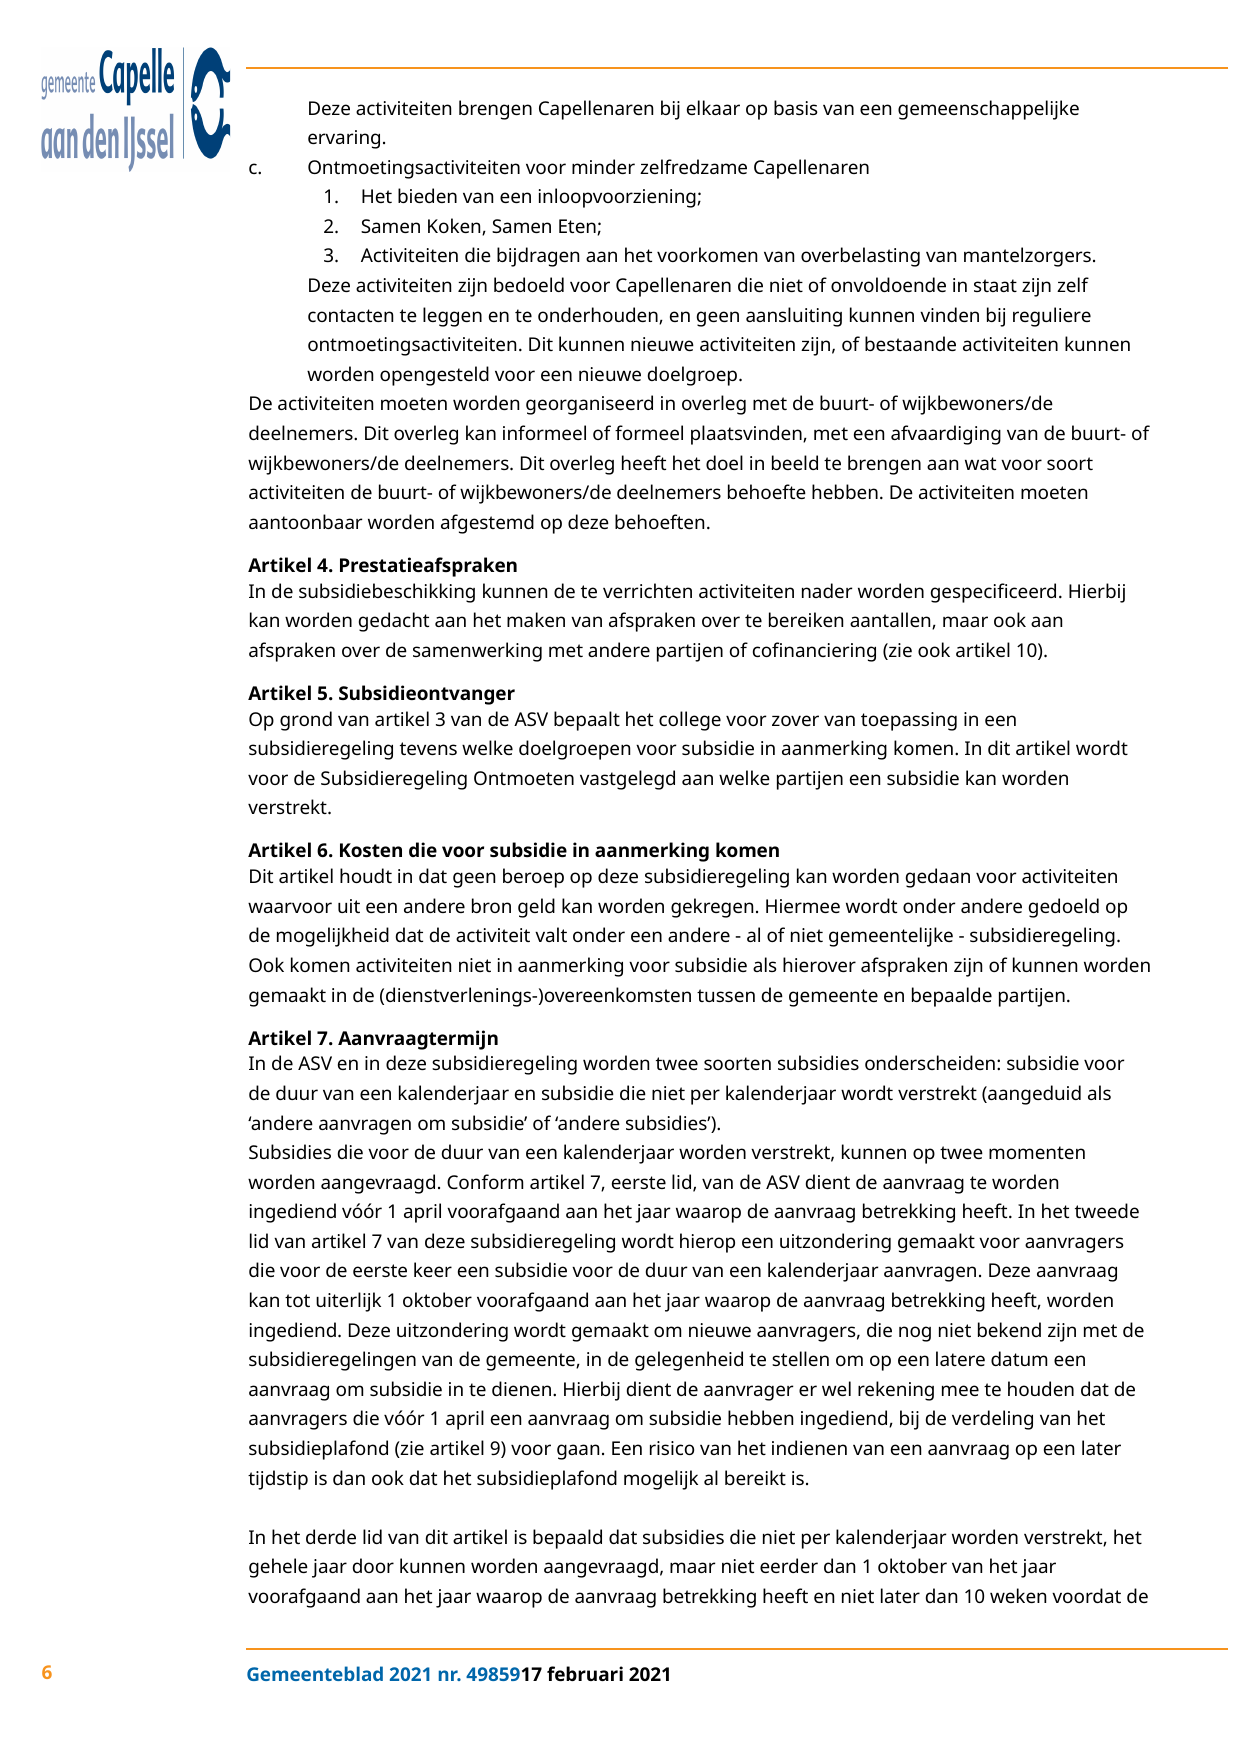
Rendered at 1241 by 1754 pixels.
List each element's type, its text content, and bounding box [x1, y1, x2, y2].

list Ontmoetingsactiviteiten voor minder zelfredzame Capellenaren [248, 154, 1152, 180]
text Op grond van artikel 3 van de ASV bepaalt het college voor zover van toepassing in een subsidieregeling tevens welke doelgroepen voor subsidie in aanmerking komen. In dit artikel wordt voor de Subsidieregeling Ontmoeten vastgelegd aan welke partijen een subsidie kan worden verstrekt. [248, 706, 1152, 820]
text Artikel 7. Aanvraagtermijn [248, 1025, 1152, 1051]
text Artikel 5. Subsidieontvanger [248, 680, 1152, 706]
list Het bieden van een inloopvoorziening; [323, 183, 1152, 209]
list Deze activiteiten zijn bedoeld voor Capellenaren die niet of onvoldoende in staat zijn zelf contacten te leggen en te onderhouden, en geen aansluiting kunnen vinden bij reguliere ontmoetingsactiviteiten. Dit kunnen nieuwe activiteiten zijn, of bestaande activiteiten kunnen worden opengesteld voor een nieuwe doelgroep. [248, 272, 1152, 387]
text In het derde lid van dit artikel is bepaald dat subsidies die niet per kalenderjaar worden verstrekt, het gehele jaar door kunnen worden aangevraagd, maar niet eerder dan 1 oktober van het jaar voorafgaand aan het jaar waarop de aanvraag betrekking heeft en niet later dan 10 weken voordat de [248, 1524, 1152, 1609]
text In de subsidiebeschikking kunnen de te verrichten activiteiten nader worden gespecificeerd. Hierbij kan worden gedacht aan het maken van afspraken over te bereiken aantallen, maar ook aan afspraken over de samenwerking met andere partijen of cofinanciering (zie ook artikel 10). [248, 578, 1152, 663]
list Samen Koken, Samen Eten; [323, 213, 1152, 239]
text In de ASV en in deze subsidieregeling worden twee soorten subsidies onderscheiden: subsidie voor de duur van een kalenderjaar en subsidie die niet per kalenderjaar wordt verstrekt (aangeduid als ‘andere aanvragen om subsidie’ of ‘andere subsidies’). [248, 1051, 1152, 1136]
text Artikel 6. Kosten die voor subsidie in aanmerking komen [248, 838, 1152, 863]
text Dit artikel houdt in dat geen beroep op deze subsidieregeling kan worden gedaan voor activiteiten waarvoor uit een andere bron geld kan worden gekregen. Hiermee wordt onder andere gedoeld op de mogelijkheid dat de activiteit valt onder een andere - al of niet gemeentelijke - subsidieregeling. Ook komen activiteiten niet in aanmerking voor subsidie als hierover afspraken zijn of kunnen worden gemaakt in de (dienstverlenings-)overeenkomsten tussen de gemeente en bepaalde partijen. [248, 863, 1152, 1007]
list Activiteiten die bijdragen aan het voorkomen van overbelasting van mantelzorgers. [323, 243, 1152, 268]
picture [41, 47, 231, 172]
list Deze activiteiten brengen Capellenaren bij elkaar op basis van een gemeenschappelijke ervaring. [248, 95, 1152, 150]
text Subsidies die voor de duur van een kalenderjaar worden verstrekt, kunnen op twee momenten worden aangevraagd. Conform artikel 7, eerste lid, van de ASV dient de aanvraag te worden ingediend vóór 1 april voorafgaand aan het jaar waarop de aanvraag betrekking heeft. In het tweede lid van artikel 7 van deze subsidieregeling wordt hierop een uitzondering gemaakt voor aanvragers die voor de eerste keer een subsidie voor de duur van een kalenderjaar aanvragen. Deze aanvraag kan tot uiterlijk 1 oktober voorafgaand aan het jaar waarop de aanvraag betrekking heeft, worden ingediend. Deze uitzondering wordt gemaakt om nieuwe aanvragers, die nog niet bekend zijn met de subsidieregelingen van de gemeente, in de gelegenheid te stellen om op een latere datum een aanvraag om subsidie in te dienen. Hierbij dient de aanvrager er wel rekening mee te houden dat de aanvragers die vóór 1 april een aanvraag om subsidie hebben ingediend, bij de verdeling van het subsidieplafond (zie artikel 9) voor gaan. Een risico van het indienen van een aanvraag op een later tijdstip is dan ook dat het subsidieplafond mogelijk al bereikt is. [248, 1139, 1152, 1491]
text De activiteiten moeten worden georganiseerd in overleg met de buurt- of wijkbewoners/de deelnemers. Dit overleg kan informeel of formeel plaatsvinden, met een afvaardiging van de buurt- of wijkbewoners/de deelnemers. Dit overleg heeft het doel in beeld te brengen aan wat voor soort activiteiten de buurt- of wijkbewoners/de deelnemers behoefte hebben. De activiteiten moeten aantoonbaar worden afgestemd op deze behoeften. [248, 391, 1152, 535]
text Artikel 4. Prestatieafspraken [248, 552, 1152, 578]
